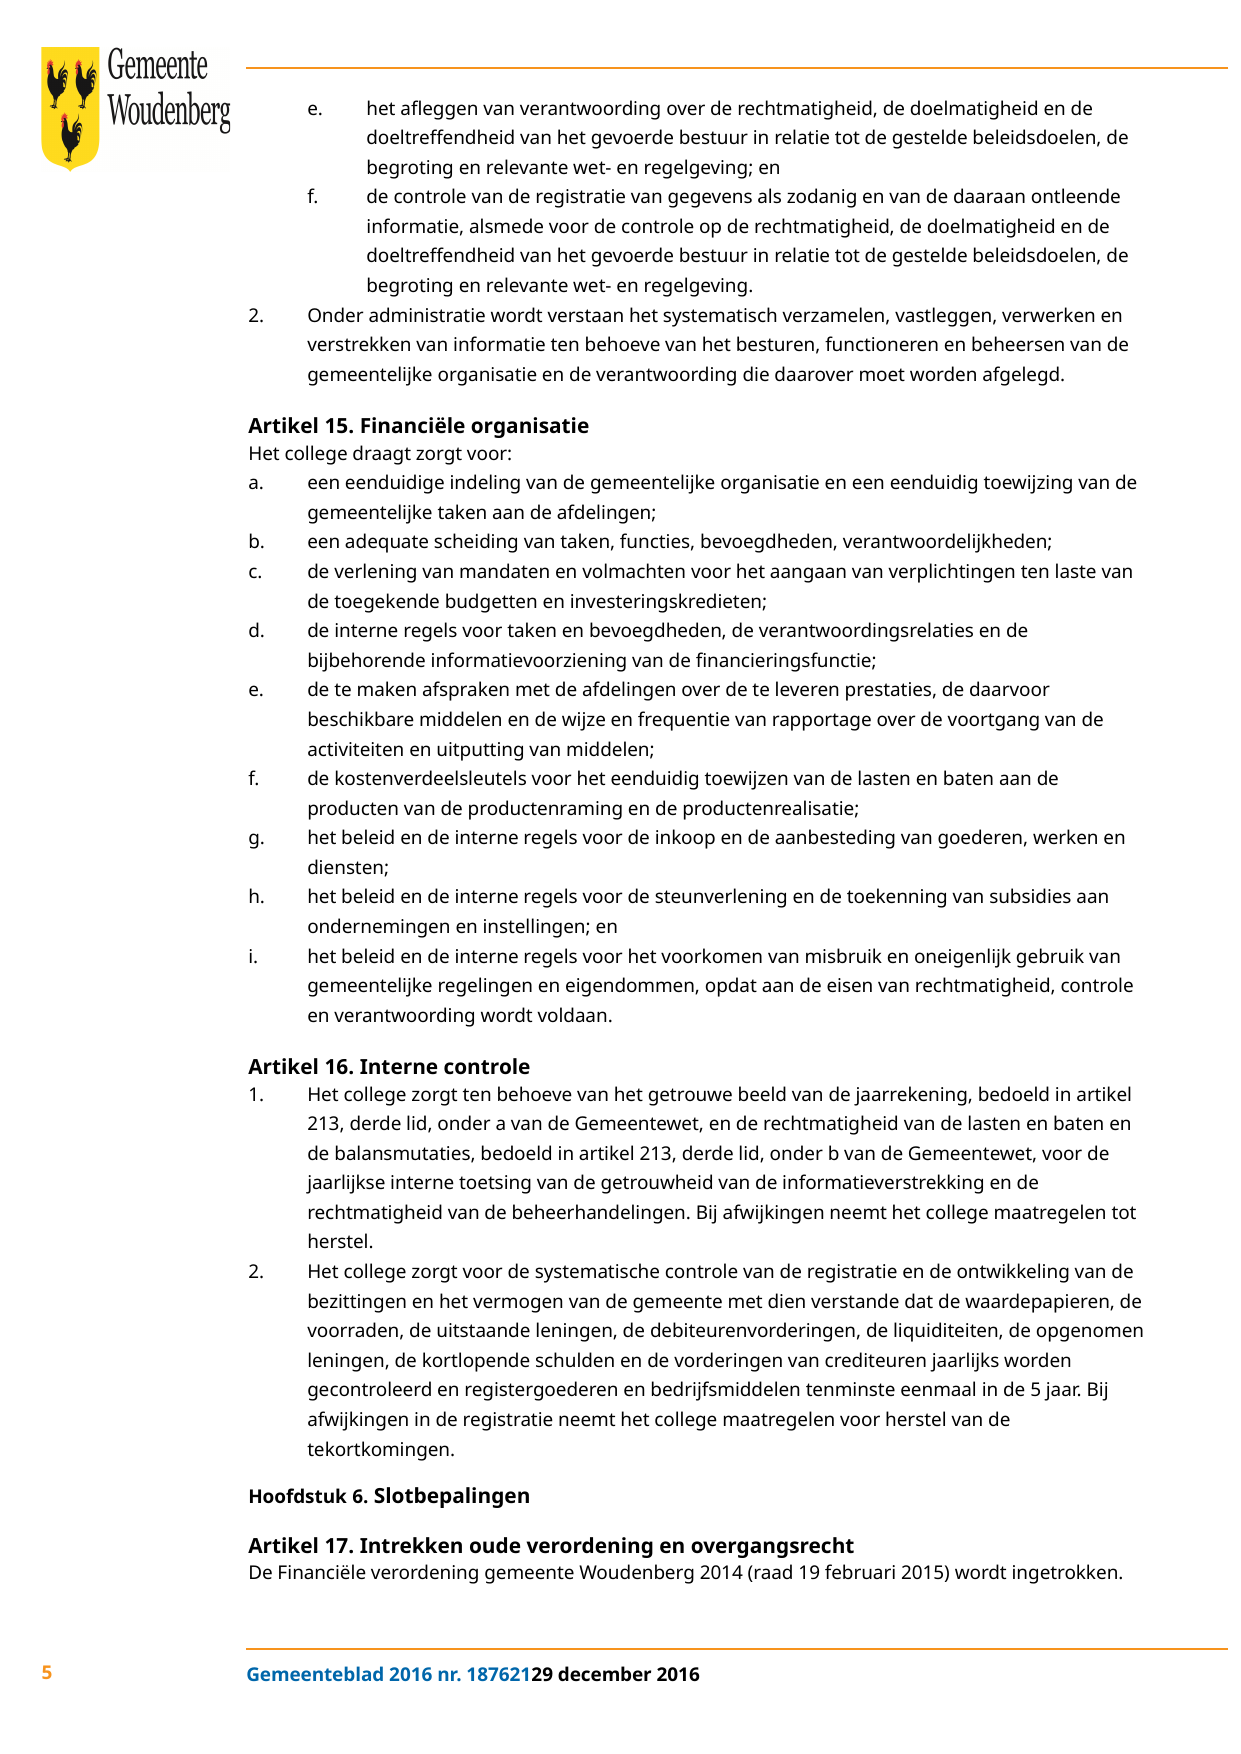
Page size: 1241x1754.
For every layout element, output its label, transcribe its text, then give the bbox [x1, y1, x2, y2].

list het beleid en de interne regels voor de inkoop en de aanbesteding van goederen, werken en diensten; [248, 824, 1152, 880]
text Artikel 17. Intrekken oude verordening en overgangsrecht [248, 1531, 1152, 1559]
list de verlening van mandaten en volmachten voor het aangaan van verplichtingen ten laste van de toegekende budgetten en investeringskredieten; [248, 558, 1152, 613]
text Artikel 16. Interne controle [248, 1052, 1152, 1081]
text Hoofdstuk 6. Slotbepalingen [248, 1481, 1152, 1510]
list de interne regels voor taken en bevoegdheden, de verantwoordingsrelaties en de bijbehorende informatievoorziening van de financieringsfunctie; [248, 617, 1152, 673]
list Het college zorgt ten behoeve van het getrouwe beeld van de jaarrekening, bedoeld in artikel 213, derde lid, onder a van de Gemeentewet, en de rechtmatigheid van de lasten en baten en de balansmutaties, bedoeld in artikel 213, derde lid, onder b van de Gemeentewet, voor de jaarlijkse interne toetsing van de getrouwheid van de informatieverstrekking en de rechtmatigheid van de beheerhandelingen. Bij afwijkingen neemt het college maatregelen tot herstel. [248, 1081, 1152, 1254]
list het beleid en de interne regels voor het voorkomen van misbruik en oneigenlijk gebruik van gemeentelijke regelingen en eigendommen, opdat aan de eisen van rechtmatigheid, controle en verantwoording wordt voldaan. [248, 943, 1152, 1028]
list Het college zorgt voor de systematische controle van de registratie en de ontwikkeling van de bezittingen en het vermogen van de gemeente met dien verstande dat de waardepapieren, de voorraden, de uitstaande leningen, de debiteurenvorderingen, de liquiditeiten, de opgenomen leningen, de kortlopende schulden en de vorderingen van crediteuren jaarlijks worden gecontroleerd en registergoederen en bedrijfsmiddelen tenminste eenmaal in de 5 jaar. Bij afwijkingen in de registratie neemt het college maatregelen voor herstel van de tekortkomingen. [248, 1258, 1152, 1462]
list een adequate scheiding van taken, functies, bevoegdheden, verantwoordelijkheden; [248, 529, 1152, 554]
list het beleid en de interne regels voor de steunverlening en de toekenning van subsidies aan ondernemingen en instellingen; en [248, 884, 1152, 939]
picture [41, 47, 231, 172]
list Onder administratie wordt verstaan het systematisch verzamelen, vastleggen, verwerken en verstrekken van informatie ten behoeve van het besturen, functioneren en beheersen van de gemeentelijke organisatie en de verantwoording die daarover moet worden afgelegd. [248, 302, 1152, 387]
list het afleggen van verantwoording over de rechtmatigheid, de doelmatigheid en de doeltreffendheid van het gevoerde bestuur in relatie tot de gestelde beleidsdoelen, de begroting en relevante wet- en regelgeving; en [307, 95, 1152, 180]
list de kostenverdeelsleutels voor het eenduidig toewijzen van de lasten en baten aan de producten van de productenraming en de productenrealisatie; [248, 765, 1152, 821]
list de te maken afspraken met de afdelingen over de te leveren prestaties, de daarvoor beschikbare middelen en de wijze en frequentie van rapportage over de voortgang van de activiteiten en uitputting van middelen; [248, 677, 1152, 761]
text Het college draagt zorgt voor: [248, 440, 1152, 466]
text De Financiële verordening gemeente Woudenberg 2014 (raad 19 februari 2015) wordt ingetrokken. [248, 1559, 1152, 1585]
list de controle van de registratie van gegevens als zodanig en van de daaraan ontleende informatie, alsmede voor de controle op de rechtmatigheid, de doelmatigheid en de doeltreffendheid van het gevoerde bestuur in relatie tot de gestelde beleidsdoelen, de begroting en relevante wet- en regelgeving. [307, 183, 1152, 298]
list een eenduidige indeling van de gemeentelijke organisatie en een eenduidig toewijzing van de gemeentelijke taken aan de afdelingen; [248, 469, 1152, 525]
text Artikel 15. Financiële organisatie [248, 411, 1152, 440]
